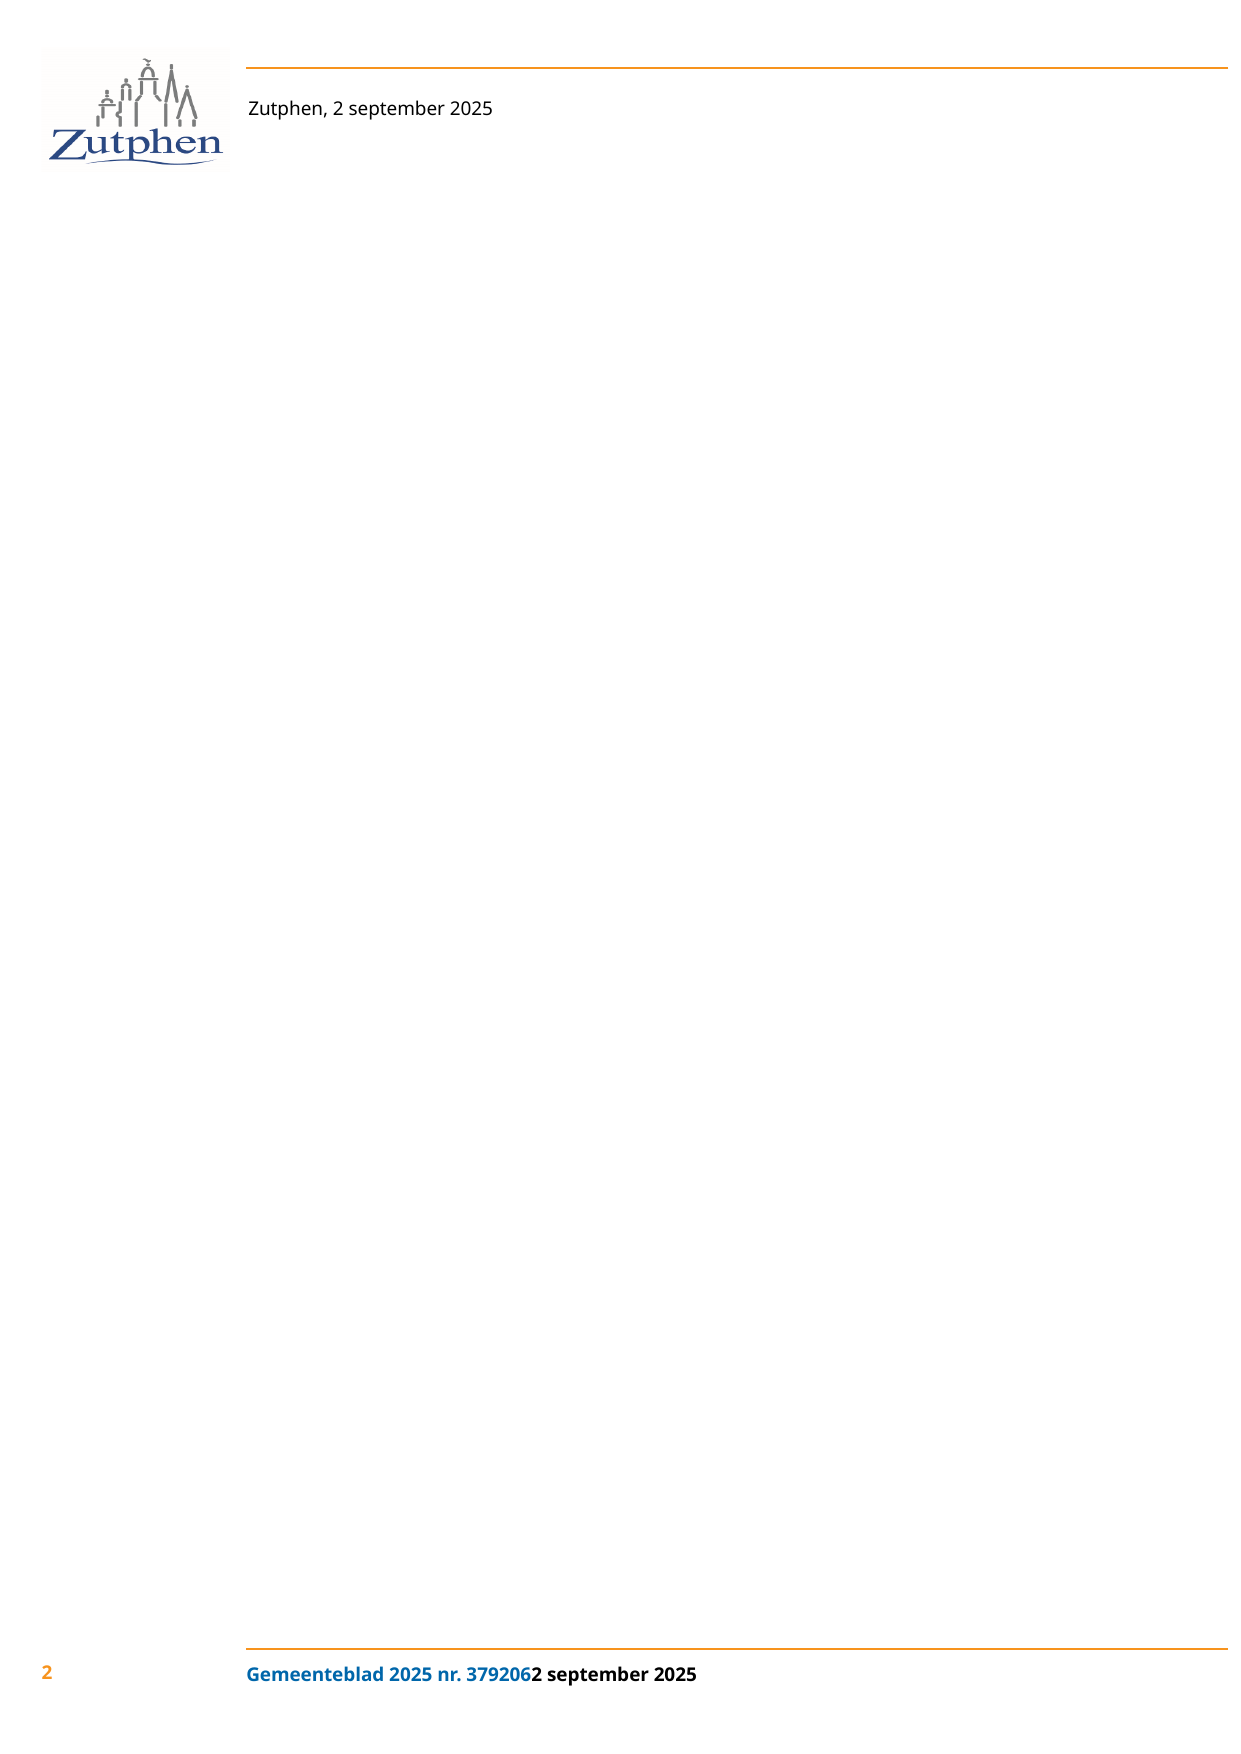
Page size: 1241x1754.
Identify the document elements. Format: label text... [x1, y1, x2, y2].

text Zutphen, 2 september 2025 [248, 95, 1152, 121]
picture [41, 47, 231, 172]
